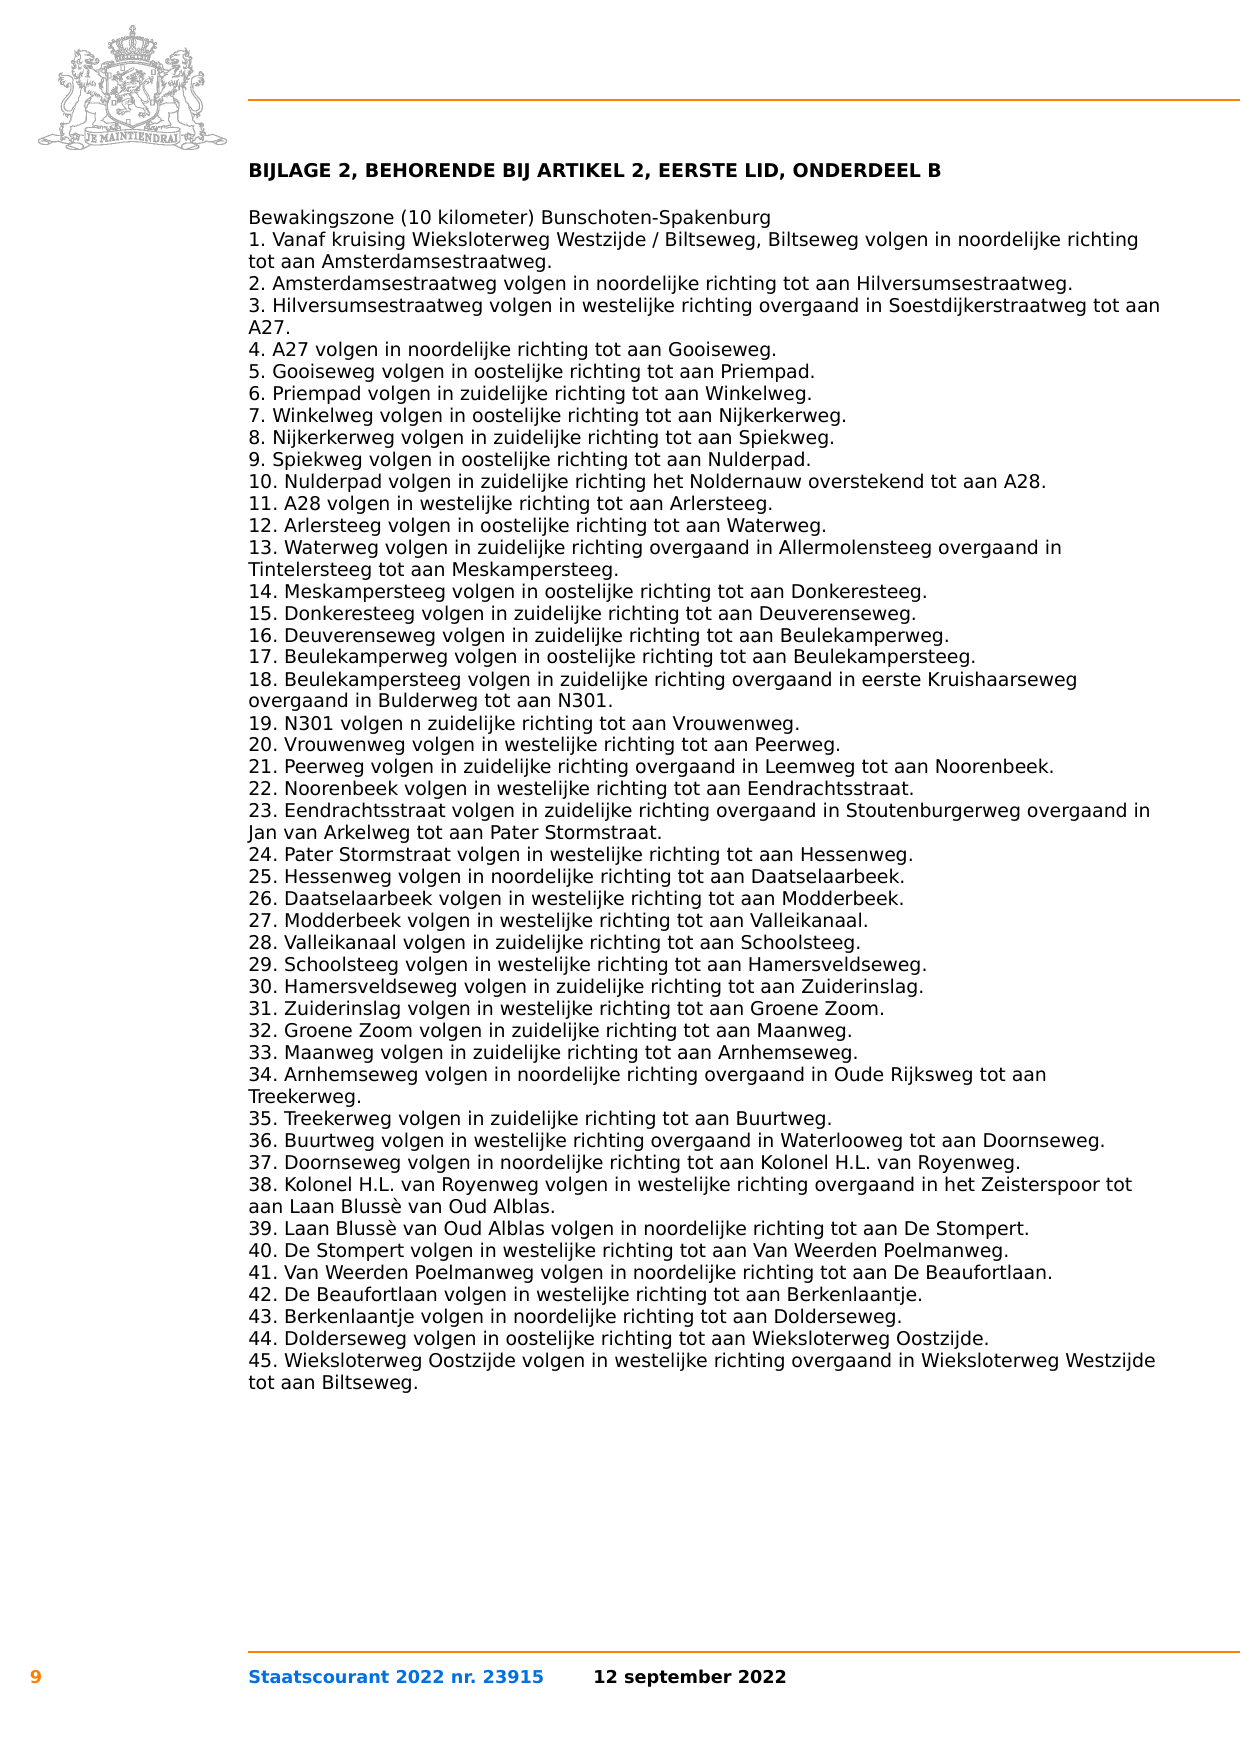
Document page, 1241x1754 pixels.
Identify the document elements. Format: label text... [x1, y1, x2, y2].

text 35. Treekerweg volgen in zuidelijke richting tot aan Buurtweg. [248, 1108, 1163, 1130]
text 27. Modderbeek volgen in westelijke richting tot aan Valleikanaal. [248, 910, 1163, 932]
text 26. Daatselaarbeek volgen in westelijke richting tot aan Modderbeek. [248, 888, 1163, 910]
text 9. Spiekweg volgen in oostelijke richting tot aan Nulderpad. [248, 449, 1163, 471]
text 41. Van Weerden Poelmanweg volgen in noordelijke richting tot aan De Beaufortlaan. [248, 1262, 1163, 1284]
text 44. Dolderseweg volgen in oostelijke richting tot aan Wieksloterweg Oostzijde. [248, 1328, 1163, 1350]
text 1. Vanaf kruising Wieksloterweg Westzijde / Biltseweg, Biltseweg volgen in noordelijke richting tot aan Amsterdamsestraatweg. [248, 229, 1163, 273]
text Bewakingszone (10 kilometer) Bunschoten-Spakenburg [248, 207, 1163, 229]
text 2. Amsterdamsestraatweg volgen in noordelijke richting tot aan Hilversumsestraatweg. [248, 273, 1163, 295]
text 3. Hilversumsestraatweg volgen in westelijke richting overgaand in Soestdijkerstraatweg tot aan A27. [248, 295, 1163, 339]
text 25. Hessenweg volgen in noordelijke richting tot aan Daatselaarbeek. [248, 866, 1163, 888]
text 17. Beulekamperweg volgen in oostelijke richting tot aan Beulekampersteeg. [248, 646, 1163, 668]
text 31. Zuiderinslag volgen in westelijke richting tot aan Groene Zoom. [248, 998, 1163, 1020]
text 43. Berkenlaantje volgen in noordelijke richting tot aan Dolderseweg. [248, 1306, 1163, 1328]
text 12. Arlersteeg volgen in oostelijke richting tot aan Waterweg. [248, 514, 1163, 537]
text 38. Kolonel H.L. van Royenweg volgen in westelijke richting overgaand in het Zeisterspoor tot aan Laan Blussè van Oud Alblas. [248, 1174, 1163, 1218]
text 32. Groene Zoom volgen in zuidelijke richting tot aan Maanweg. [248, 1020, 1163, 1042]
text 24. Pater Stormstraat volgen in westelijke richting tot aan Hessenweg. [248, 844, 1163, 866]
text 23. Eendrachtsstraat volgen in zuidelijke richting overgaand in Stoutenburgerweg overgaand in Jan van Arkelweg tot aan Pater Stormstraat. [248, 800, 1163, 844]
text 33. Maanweg volgen in zuidelijke richting tot aan Arnhemseweg. [248, 1042, 1163, 1064]
text 20. Vrouwenweg volgen in westelijke richting tot aan Peerweg. [248, 734, 1163, 756]
text 34. Arnhemseweg volgen in noordelijke richting overgaand in Oude Rijksweg tot aan Treekerweg. [248, 1064, 1163, 1108]
text 36. Buurtweg volgen in westelijke richting overgaand in Waterlooweg tot aan Doornseweg. [248, 1130, 1163, 1152]
text 22. Noorenbeek volgen in westelijke richting tot aan Eendrachtsstraat. [248, 778, 1163, 800]
text 28. Valleikanaal volgen in zuidelijke richting tot aan Schoolsteeg. [248, 932, 1163, 954]
picture [38, 25, 227, 150]
text 10. Nulderpad volgen in zuidelijke richting het Noldernauw overstekend tot aan A28. [248, 471, 1163, 493]
text 8. Nijkerkerweg volgen in zuidelijke richting tot aan Spiekweg. [248, 427, 1163, 449]
text 42. De Beaufortlaan volgen in westelijke richting tot aan Berkenlaantje. [248, 1284, 1163, 1306]
text 30. Hamersveldseweg volgen in zuidelijke richting tot aan Zuiderinslag. [248, 976, 1163, 998]
text 4. A27 volgen in noordelijke richting tot aan Gooiseweg. [248, 339, 1163, 361]
text 45. Wieksloterweg Oostzijde volgen in westelijke richting overgaand in Wieksloterweg Westzijde tot aan Biltseweg. [248, 1350, 1163, 1394]
text 29. Schoolsteeg volgen in westelijke richting tot aan Hamersveldseweg. [248, 954, 1163, 976]
subtitle BIJLAGE 2, BEHORENDE BIJ ARTIKEL 2, EERSTE LID, ONDERDEEL B [248, 160, 1163, 182]
text 39. Laan Blussè van Oud Alblas volgen in noordelijke richting tot aan De Stompert. [248, 1218, 1163, 1240]
text 13. Waterweg volgen in zuidelijke richting overgaand in Allermolensteeg overgaand in Tintelersteeg tot aan Meskampersteeg. [248, 537, 1163, 581]
text 19. N301 volgen n zuidelijke richting tot aan Vrouwenweg. [248, 712, 1163, 734]
text 18. Beulekampersteeg volgen in zuidelijke richting overgaand in eerste Kruishaarseweg overgaand in Bulderweg tot aan N301. [248, 668, 1163, 712]
text 11. A28 volgen in westelijke richting tot aan Arlersteeg. [248, 493, 1163, 514]
text 37. Doornseweg volgen in noordelijke richting tot aan Kolonel H.L. van Royenweg. [248, 1152, 1163, 1174]
text 15. Donkeresteeg volgen in zuidelijke richting tot aan Deuverenseweg. [248, 602, 1163, 624]
text 6. Priempad volgen in zuidelijke richting tot aan Winkelweg. [248, 383, 1163, 405]
text 7. Winkelweg volgen in oostelijke richting tot aan Nijkerkerweg. [248, 405, 1163, 427]
text 14. Meskampersteeg volgen in oostelijke richting tot aan Donkeresteeg. [248, 581, 1163, 602]
text 40. De Stompert volgen in westelijke richting tot aan Van Weerden Poelmanweg. [248, 1240, 1163, 1262]
text 5. Gooiseweg volgen in oostelijke richting tot aan Priempad. [248, 361, 1163, 383]
text 21. Peerweg volgen in zuidelijke richting overgaand in Leemweg tot aan Noorenbeek. [248, 756, 1163, 778]
text 16. Deuverenseweg volgen in zuidelijke richting tot aan Beulekamperweg. [248, 624, 1163, 646]
